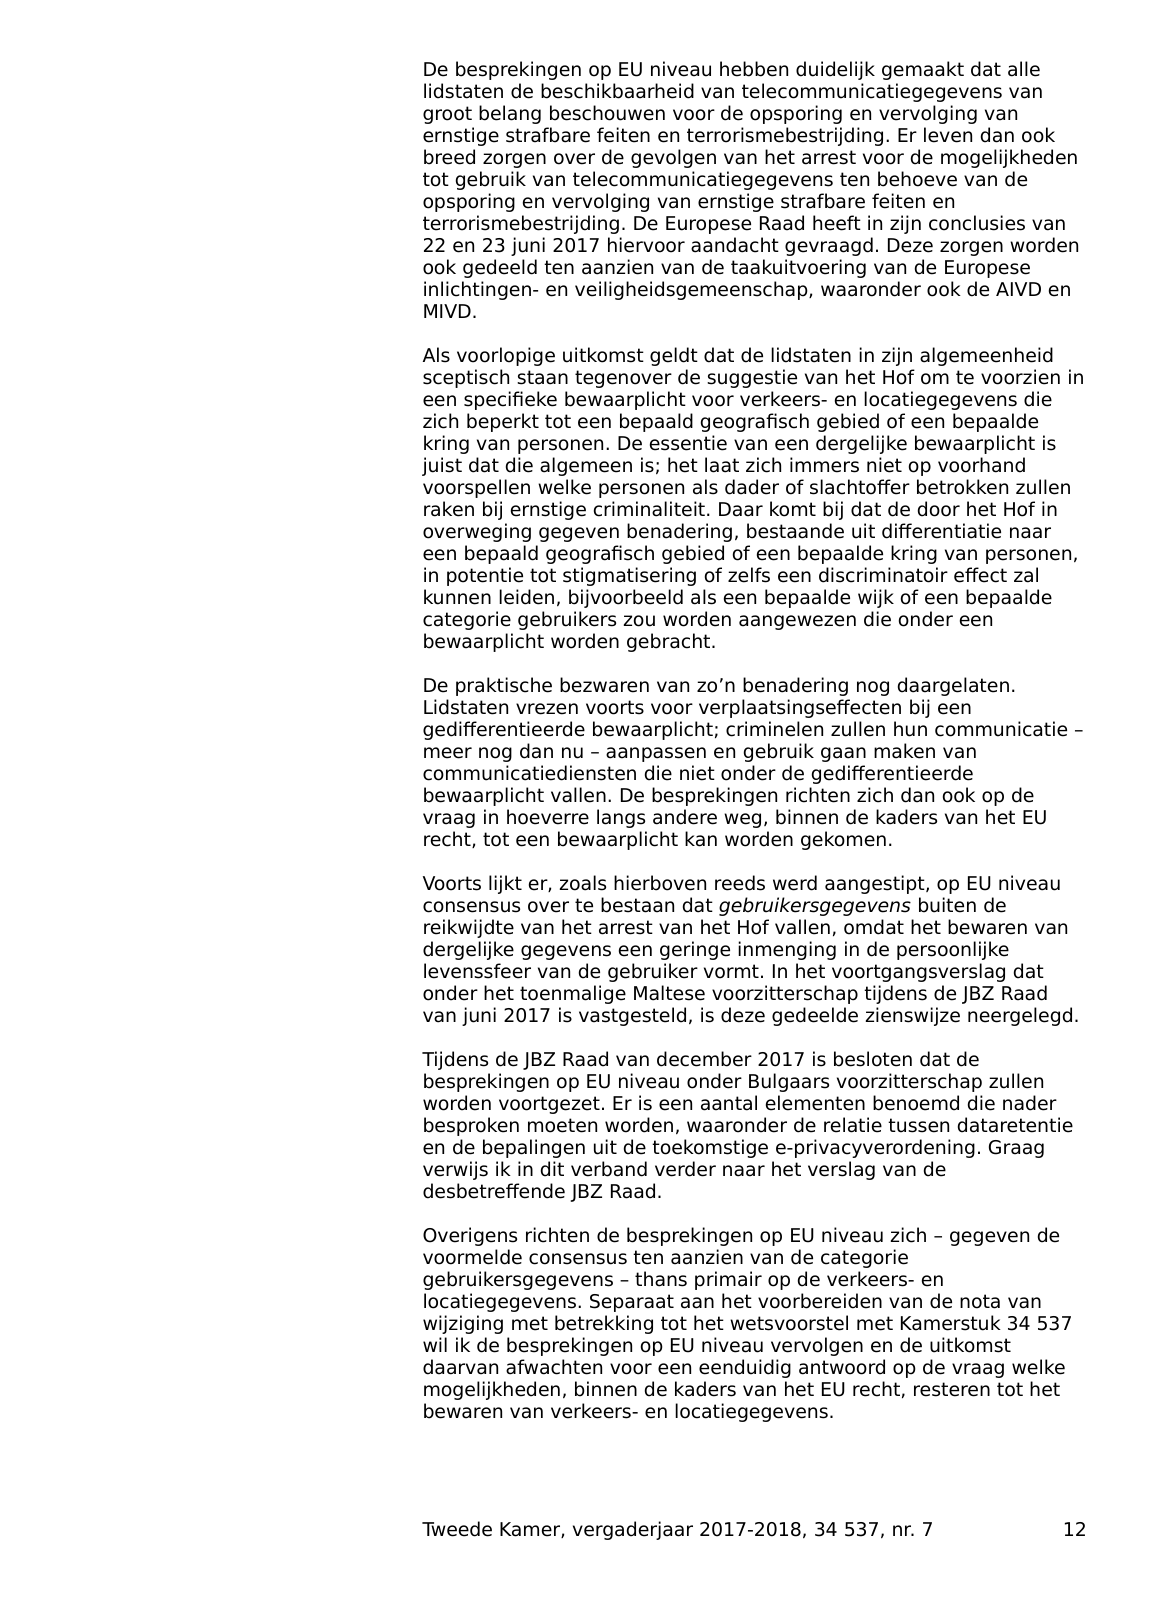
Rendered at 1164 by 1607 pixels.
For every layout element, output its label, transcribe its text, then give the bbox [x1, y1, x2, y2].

text De praktische bezwaren van zo’n benadering nog daargelaten. Lidstaten vrezen voorts voor verplaatsingseffecten bij een gedifferentieerde bewaarplicht; criminelen zullen hun communicatie – meer nog dan nu – aanpassen en gebruik gaan maken van communicatiediensten die niet onder de gedifferentieerde bewaarplicht vallen. De besprekingen richten zich dan ook op de vraag in hoeverre langs andere weg, binnen de kaders van het EU recht, tot een bewaarplicht kan worden gekomen. [422, 675, 1087, 851]
text De besprekingen op EU niveau hebben duidelijk gemaakt dat alle lidstaten de beschikbaarheid van telecommunicatiegegevens van groot belang beschouwen voor de opsporing en vervolging van ernstige strafbare feiten en terrorismebestrijding. Er leven dan ook breed zorgen over de gevolgen van het arrest voor de mogelijkheden tot gebruik van telecommunicatiegegevens ten behoeve van de opsporing en vervolging van ernstige strafbare feiten en terrorismebestrijding. De Europese Raad heeft in zijn conclusies van 22 en 23 juni 2017 hiervoor aandacht gevraagd. Deze zorgen worden ook gedeeld ten aanzien van de taakuitvoering van de Europese inlichtingen- en veiligheidsgemeenschap, waaronder ook de AIVD en MIVD. [422, 59, 1087, 323]
text Als voorlopige uitkomst geldt dat de lidstaten in zijn algemeenheid sceptisch staan tegenover de suggestie van het Hof om te voorzien in een specifieke bewaarplicht voor verkeers- en locatiegegevens die zich beperkt tot een bepaald geografisch gebied of een bepaalde kring van personen. De essentie van een dergelijke bewaarplicht is juist dat die algemeen is; het laat zich immers niet op voorhand voorspellen welke personen als dader of slachtoffer betrokken zullen raken bij ernstige criminaliteit. Daar komt bij dat de door het Hof in overweging gegeven benadering, bestaande uit differentiatie naar een bepaald geografisch gebied of een bepaalde kring van personen, in potentie tot stigmatisering of zelfs een discriminatoir effect zal kunnen leiden, bijvoorbeeld als een bepaalde wijk of een bepaalde categorie gebruikers zou worden aangewezen die onder een bewaarplicht worden gebracht. [422, 345, 1087, 653]
text Tijdens de JBZ Raad van december 2017 is besloten dat de besprekingen op EU niveau onder Bulgaars voorzitterschap zullen worden voortgezet. Er is een aantal elementen benoemd die nader besproken moeten worden, waaronder de relatie tussen dataretentie en de bepalingen uit de toekomstige e-privacyverordening. Graag verwijs ik in dit verband verder naar het verslag van de desbetreffende JBZ Raad. [422, 1049, 1087, 1203]
text Voorts lijkt er, zoals hierboven reeds werd aangestipt, op EU niveau consensus over te bestaan dat gebruikersgegevens buiten de reikwijdte van het arrest van het Hof vallen, omdat het bewaren van dergelijke gegevens een geringe inmenging in de persoonlijke levenssfeer van de gebruiker vormt. In het voortgangsverslag dat onder het toenmalige Maltese voorzitterschap tijdens de JBZ Raad van juni 2017 is vastgesteld, is deze gedeelde zienswijze neergelegd. [422, 873, 1087, 1027]
text Overigens richten de besprekingen op EU niveau zich – gegeven de voormelde consensus ten aanzien van de categorie gebruikersgegevens – thans primair op de verkeers- en locatiegegevens. Separaat aan het voorbereiden van de nota van wijziging met betrekking tot het wetsvoorstel met Kamerstuk 34 537 wil ik de besprekingen op EU niveau vervolgen en de uitkomst daarvan afwachten voor een eenduidig antwoord op de vraag welke mogelijkheden, binnen de kaders van het EU recht, resteren tot het bewaren van verkeers- en locatiegegevens. [422, 1225, 1087, 1423]
